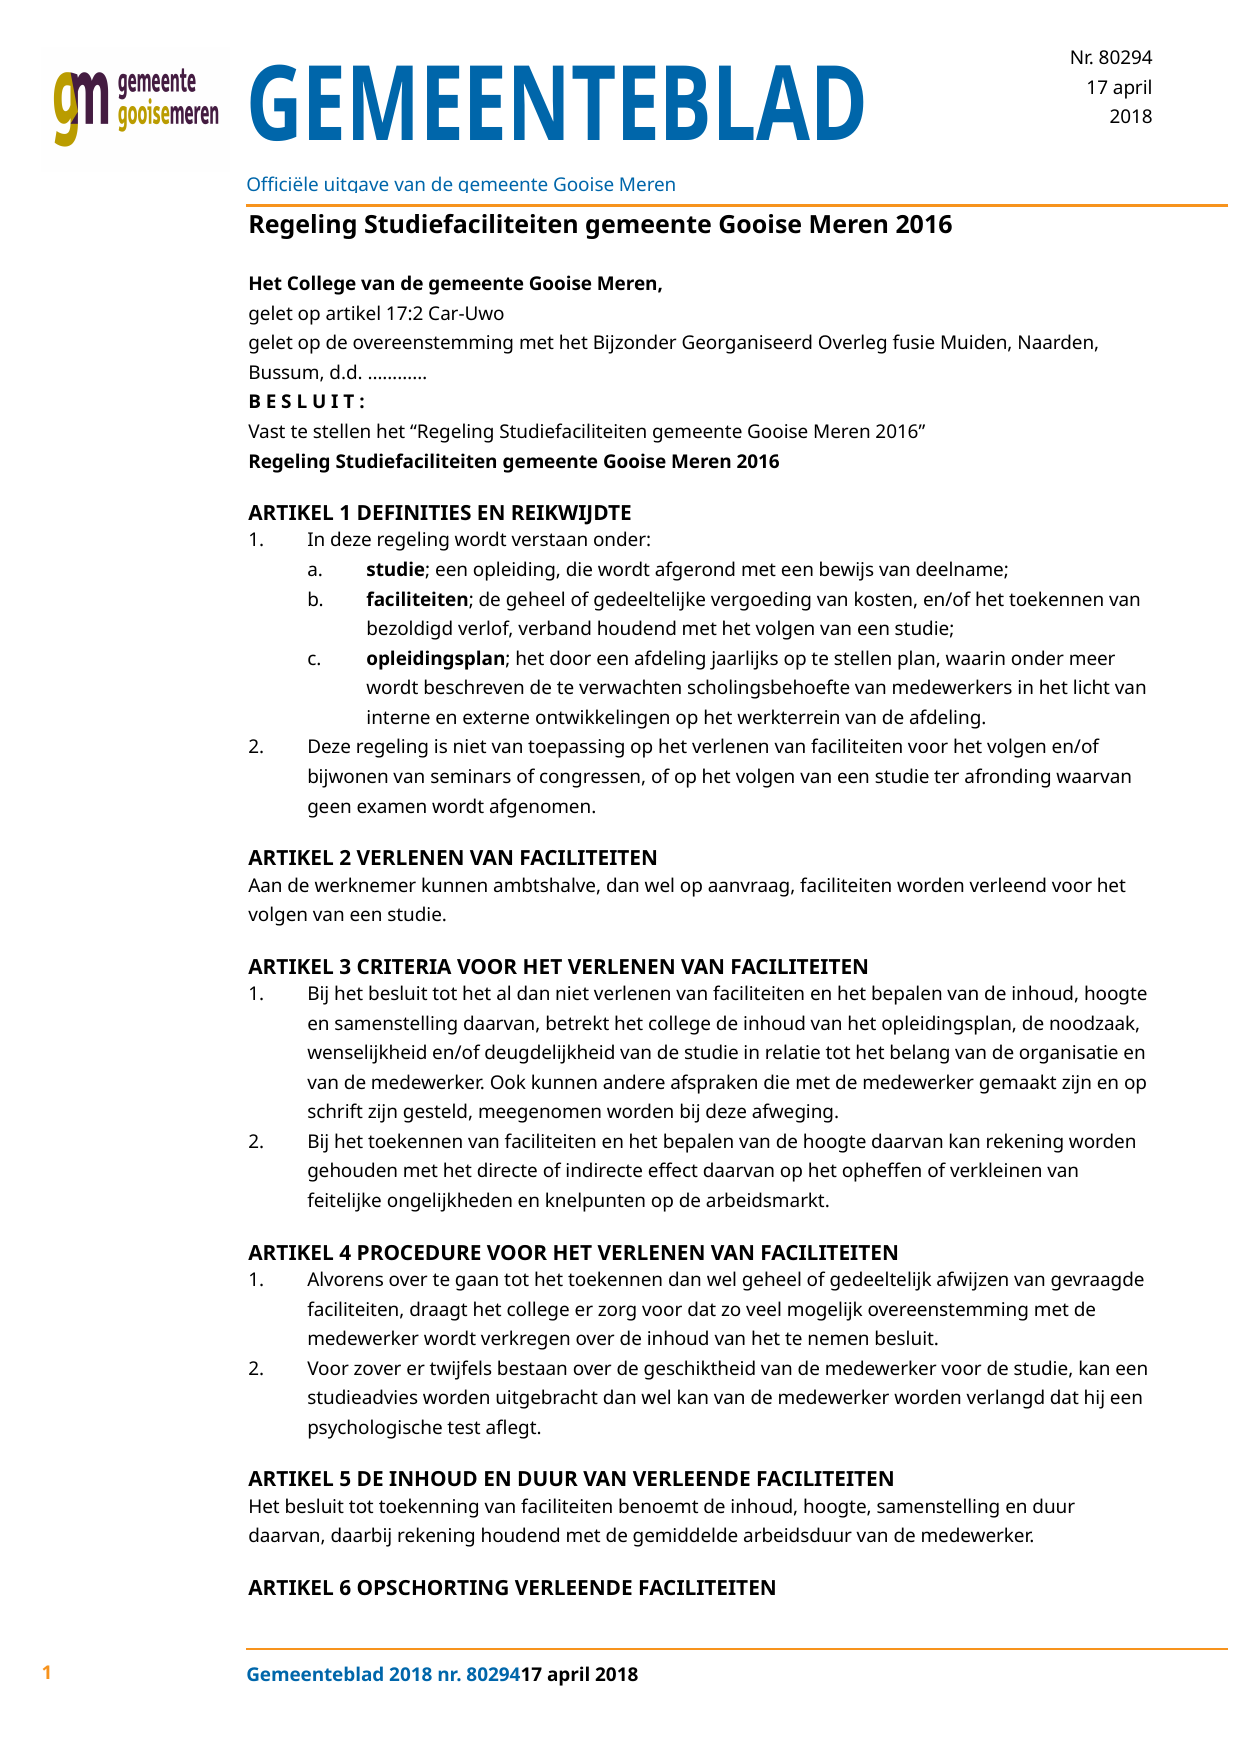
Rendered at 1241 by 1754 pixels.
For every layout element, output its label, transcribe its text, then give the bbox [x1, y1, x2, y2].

list opleidingsplan; het door een afdeling jaarlijks op te stellen plan, waarin onder meer wordt beschreven de te verwachten scholingsbehoefte van medewerkers in het licht van interne en externe ontwikkelingen op het werkterrein van de afdeling. [307, 645, 1152, 730]
text Het besluit tot toekenning van faciliteiten benoemt de inhoud, hoogte, samenstelling en duur daarvan, daarbij rekening houdend met de gemiddelde arbeidsduur van de medewerker. [248, 1493, 1152, 1548]
text ARTIKEL 3 CRITERIA VOOR HET VERLENEN VAN FACILITEITEN [248, 952, 1152, 980]
text ARTIKEL 5 DE INHOUD EN DUUR VAN VERLEENDE FACILITEITEN [248, 1464, 1152, 1493]
text ARTIKEL 1 DEFINITIES EN REIKWIJDTE [248, 498, 1152, 527]
text Het College van de gemeente Gooise Meren, [248, 270, 1152, 296]
list Alvorens over te gaan tot het toekennen dan wel geheel of gedeeltelijk afwijzen van gevraagde faciliteiten, draagt het college er zorg voor dat zo veel mogelijk overeenstemming met de medewerker wordt verkregen over de inhoud van het te nemen besluit. [248, 1266, 1152, 1351]
list faciliteiten; de geheel of gedeeltelijke vergoeding van kosten, en/of het toekennen van bezoldigd verlof, verband houdend met het volgen van een studie; [307, 586, 1152, 641]
list studie; een opleiding, die wordt afgerond met een bewijs van deelname; [307, 556, 1152, 582]
text Aan de werknemer kunnen ambtshalve, dan wel op aanvraag, faciliteiten worden verleend voor het volgen van een studie. [248, 872, 1152, 927]
list Deze regeling is niet van toepassing op het verlenen van faciliteiten voor het volgen en/of bijwonen van seminars of congressen, of op het volgen van een studie ter afronding waarvan geen examen wordt afgenomen. [248, 734, 1152, 819]
text ARTIKEL 6 OPSCHORTING VERLEENDE FACILITEITEN [248, 1573, 1152, 1601]
text ARTIKEL 2 VERLENEN VAN FACILITEITEN [248, 843, 1152, 872]
text Vast te stellen het “Regeling Studiefaciliteiten gemeente Gooise Meren 2016” [248, 418, 1152, 444]
text Regeling Studiefaciliteiten gemeente Gooise Meren 2016 [248, 207, 1152, 241]
text B E S L U I T : [248, 389, 1152, 414]
list Voor zover er twijfels bestaan over de geschiktheid van de medewerker voor de studie, kan een studieadvies worden uitgebracht dan wel kan van de medewerker worden verlangd dat hij een psychologische test aflegt. [248, 1355, 1152, 1440]
text Regeling Studiefaciliteiten gemeente Gooise Meren 2016 [248, 448, 1152, 473]
list Bij het toekennen van faciliteiten en het bepalen van de hoogte daarvan kan rekening worden gehouden met het directe of indirecte effect daarvan op het opheffen of verkleinen van feitelijke ongelijkheden en knelpunten op de arbeidsmarkt. [248, 1128, 1152, 1213]
list Bij het besluit tot het al dan niet verlenen van faciliteiten en het bepalen van de inhoud, hoogte en samenstelling daarvan, betrekt het college de inhoud van het opleidingsplan, de noodzaak, wenselijkheid en/of deugdelijkheid van de studie in relatie tot het belang van de organisatie en van de medewerker. Ook kunnen andere afspraken die met de medewerker gemaakt zijn en op schrift zijn gesteld, meegenomen worden bij deze afweging. [248, 980, 1152, 1124]
picture [41, 47, 231, 172]
text gelet op de overeenstemming met het Bijzonder Georganiseerd Overleg fusie Muiden, Naarden, Bussum, d.d. ………… [248, 329, 1152, 385]
text gelet op artikel 17:2 Car-Uwo [248, 300, 1152, 326]
list In deze regeling wordt verstaan onder: [248, 527, 1152, 552]
text ARTIKEL 4 PROCEDURE VOOR HET VERLENEN VAN FACILITEITEN [248, 1238, 1152, 1266]
